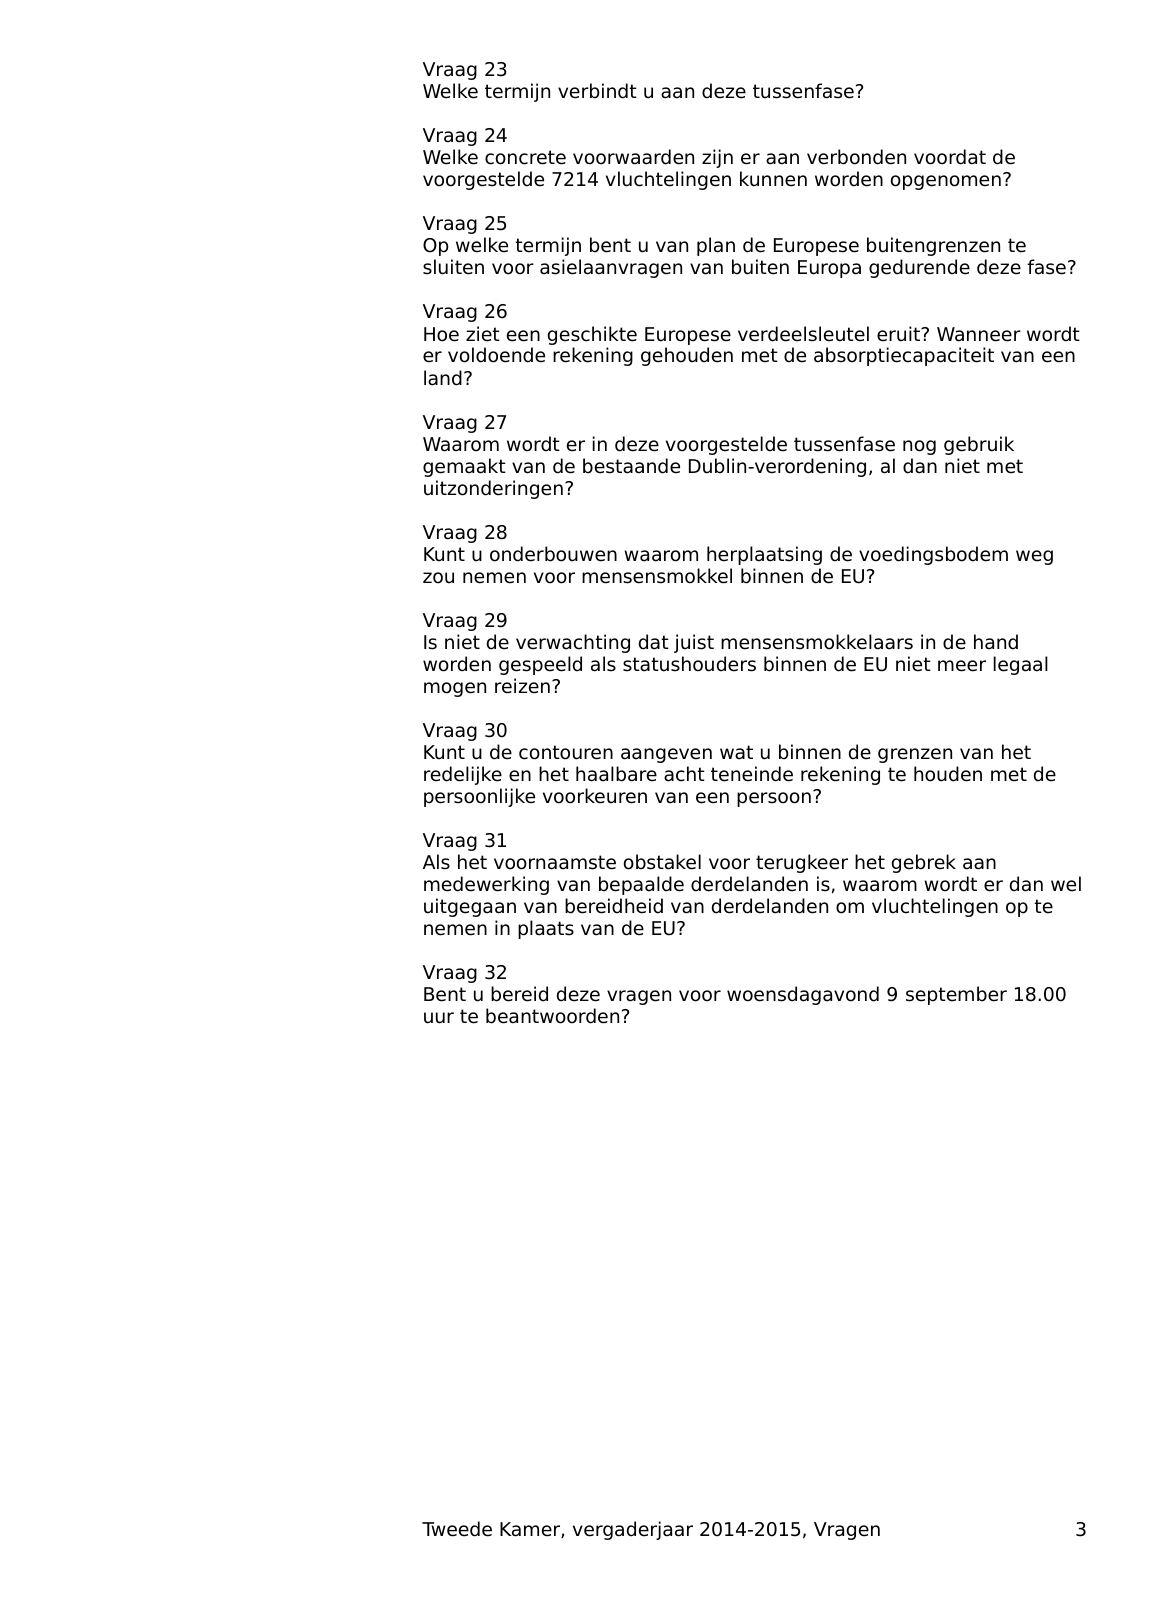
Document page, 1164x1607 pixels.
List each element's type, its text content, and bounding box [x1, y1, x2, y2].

text Vraag 30 [422, 720, 1087, 742]
text Op welke termijn bent u van plan de Europese buitengrenzen te sluiten voor asielaanvragen van buiten Europa gedurende deze fase? [422, 235, 1087, 279]
text Welke termijn verbindt u aan deze tussenfase? [422, 81, 1087, 103]
text Vraag 23 [422, 59, 1087, 81]
text Vraag 28 [422, 522, 1087, 544]
text Hoe ziet een geschikte Europese verdeelsleutel eruit? Wanneer wordt er voldoende rekening gehouden met de absorptiecapaciteit van een land? [422, 323, 1087, 389]
text Is niet de verwachting dat juist mensensmokkelaars in de hand worden gespeeld als statushouders binnen de EU niet meer legaal mogen reizen? [422, 632, 1087, 698]
text Vraag 29 [422, 610, 1087, 632]
text Vraag 26 [422, 301, 1087, 323]
text Welke concrete voorwaarden zijn er aan verbonden voordat de voorgestelde 7214 vluchtelingen kunnen worden opgenomen? [422, 147, 1087, 191]
text Als het voornaamste obstakel voor terugkeer het gebrek aan medewerking van bepaalde derdelanden is, waarom wordt er dan wel uitgegaan van bereidheid van derdelanden om vluchtelingen op te nemen in plaats van de EU? [422, 852, 1087, 940]
text Vraag 31 [422, 830, 1087, 852]
text Vraag 32 [422, 962, 1087, 984]
text Vraag 27 [422, 412, 1087, 433]
text Waarom wordt er in deze voorgestelde tussenfase nog gebruik gemaakt van de bestaande Dublin-verordening, al dan niet met uitzonderingen? [422, 433, 1087, 499]
text Kunt u onderbouwen waarom herplaatsing de voedingsbodem weg zou nemen voor mensensmokkel binnen de EU? [422, 544, 1087, 588]
text Vraag 24 [422, 125, 1087, 147]
text Vraag 25 [422, 213, 1087, 235]
text Bent u bereid deze vragen voor woensdagavond 9 september 18.00 uur te beantwoorden? [422, 984, 1087, 1028]
text Kunt u de contouren aangeven wat u binnen de grenzen van het redelijke en het haalbare acht teneinde rekening te houden met de persoonlijke voorkeuren van een persoon? [422, 742, 1087, 808]
